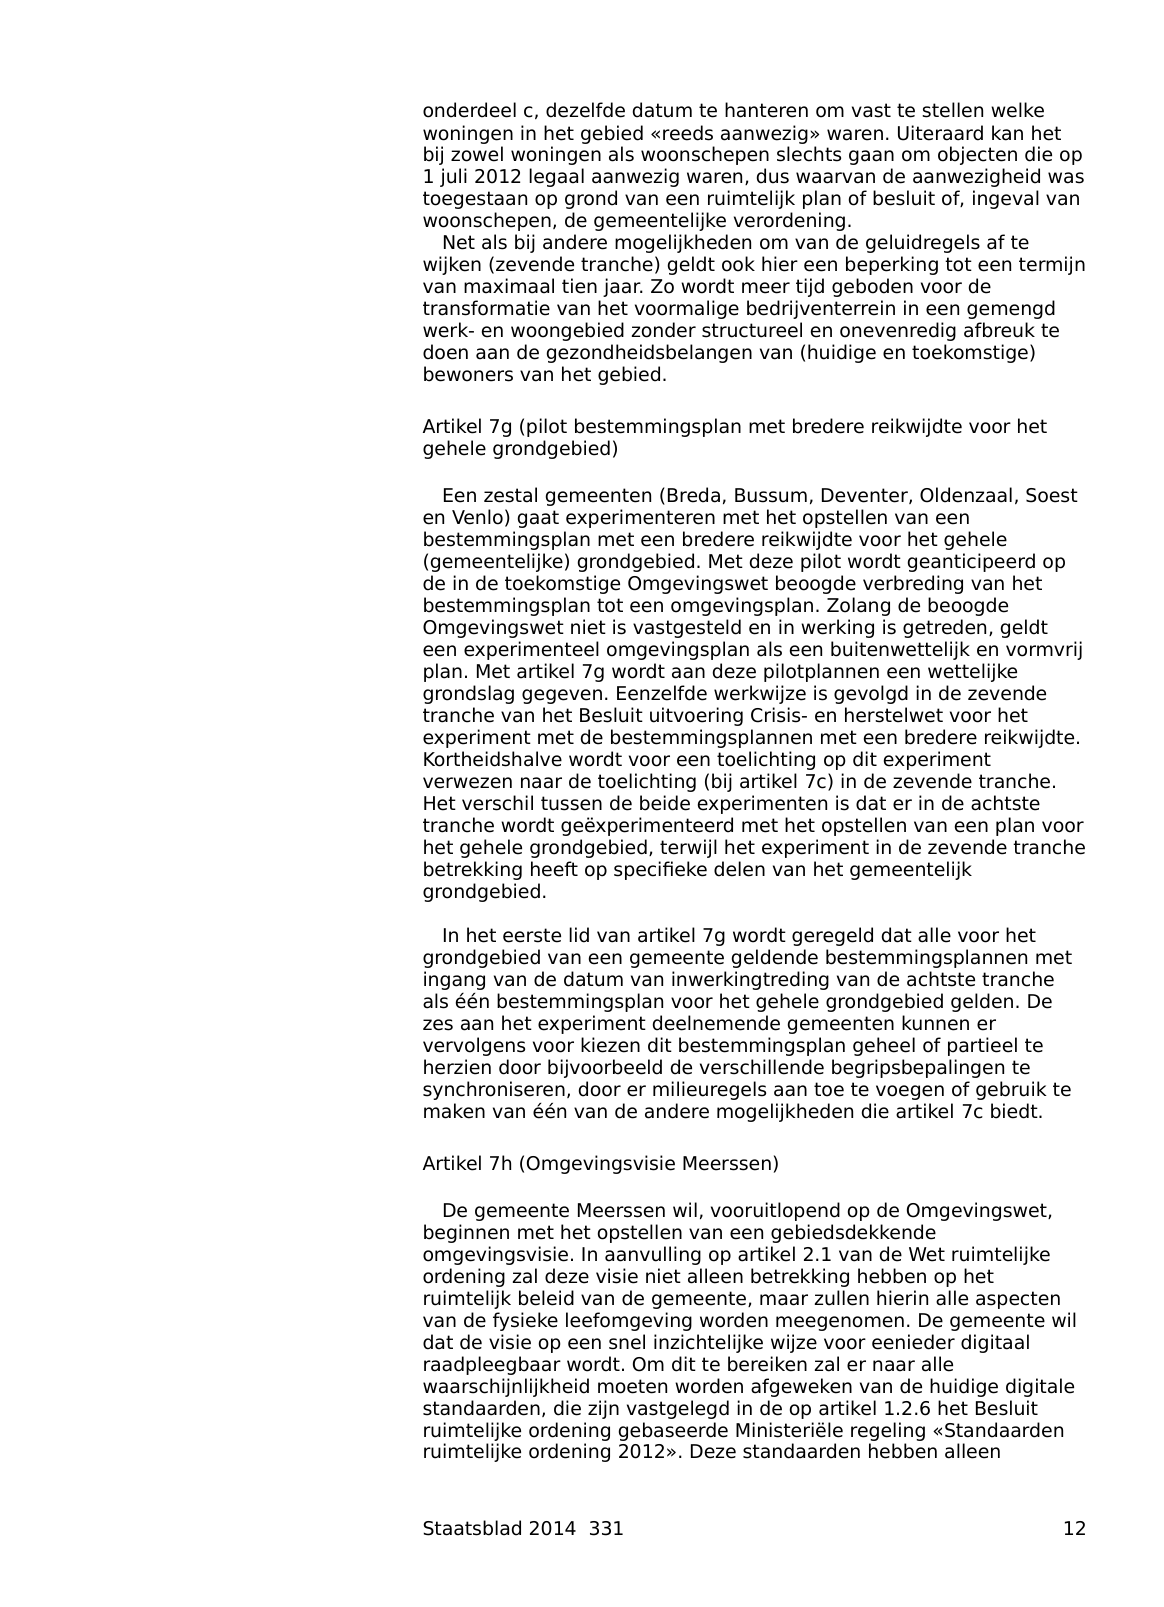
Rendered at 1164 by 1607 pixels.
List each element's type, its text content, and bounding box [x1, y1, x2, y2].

text De gemeente Meerssen wil, vooruitlopend op de Omgevingswet, beginnen met het opstellen van een gebiedsdekkende omgevingsvisie. In aanvulling op artikel 2.1 van de Wet ruimtelijke ordening zal deze visie niet alleen betrekking hebben op het ruimtelijk beleid van de gemeente, maar zullen hierin alle aspecten van de fysieke leefomgeving worden meegenomen. De gemeente wil dat de visie op een snel inzichtelijke wijze voor eenieder digitaal raadpleegbaar wordt. Om dit te bereiken zal er naar alle waarschijnlijkheid moeten worden afgeweken van de huidige digitale standaarden, die zijn vastgelegd in de op artikel 1.2.6 het Besluit ruimtelijke ordening gebaseerde Ministeriële regeling «Standaarden ruimtelijke ordening 2012». Deze standaarden hebben alleen [422, 1200, 1087, 1463]
text In het eerste lid van artikel 7g wordt geregeld dat alle voor het grondgebied van een gemeente geldende bestemmingsplannen met ingang van de datum van inwerkingtreding van de achtste tranche als één bestemmingsplan voor het gehele grondgebied gelden. De zes aan het experiment deelnemende gemeenten kunnen er vervolgens voor kiezen dit bestemmingsplan geheel of partieel te herzien door bijvoorbeeld de verschillende begripsbepalingen te synchroniseren, door er milieuregels aan toe te voegen of gebruik te maken van één van de andere mogelijkheden die artikel 7c biedt. [422, 925, 1087, 1123]
text Een zestal gemeenten (Breda, Bussum, Deventer, Oldenzaal, Soest en Venlo) gaat experimenteren met het opstellen van een bestemmingsplan met een bredere reikwijdte voor het gehele (gemeentelijke) grondgebied. Met deze pilot wordt geanticipeerd op de in de toekomstige Omgevingswet beoogde verbreding van het bestemmingsplan tot een omgevingsplan. Zolang de beoogde Omgevingswet niet is vastgesteld en in werking is getreden, geldt een experimenteel omgevingsplan als een buitenwettelijk en vormvrij plan. Met artikel 7g wordt aan deze pilotplannen een wettelijke grondslag gegeven. Eenzelfde werkwijze is gevolgd in de zevende tranche van het Besluit uitvoering Crisis- en herstelwet voor het experiment met de bestemmingsplannen met een bredere reikwijdte. Kortheidshalve wordt voor een toelichting op dit experiment verwezen naar de toelichting (bij artikel 7c) in de zevende tranche. Het verschil tussen de beide experimenten is dat er in de achtste tranche wordt geëxperimenteerd met het opstellen van een plan voor het gehele grondgebied, terwijl het experiment in de zevende tranche betrekking heeft op specifieke delen van het gemeentelijk grondgebied. [422, 485, 1087, 903]
text Net als bij andere mogelijkheden om van de geluidregels af te wijken (zevende tranche) geldt ook hier een beperking tot een termijn van maximaal tien jaar. Zo wordt meer tijd geboden voor de transformatie van het voormalige bedrijventerrein in een gemengd werk- en woongebied zonder structureel en onevenredig afbreuk te doen aan de gezondheidsbelangen van (huidige en toekomstige) bewoners van het gebied. [422, 232, 1087, 386]
subtitle Artikel 7h (Omgevingsvisie Meerssen) [422, 1153, 1087, 1175]
subtitle Artikel 7g (pilot bestemmingsplan met bredere reikwijdte voor het gehele grondgebied) [422, 416, 1087, 460]
text onderdeel c, dezelfde datum te hanteren om vast te stellen welke woningen in het gebied «reeds aanwezig» waren. Uiteraard kan het bij zowel woningen als woonschepen slechts gaan om objecten die op 1 juli 2012 legaal aanwezig waren, dus waarvan de aanwezigheid was toegestaan op grond van een ruimtelijk plan of besluit of, ingeval van woonschepen, de gemeentelijke verordening. [422, 100, 1087, 232]
